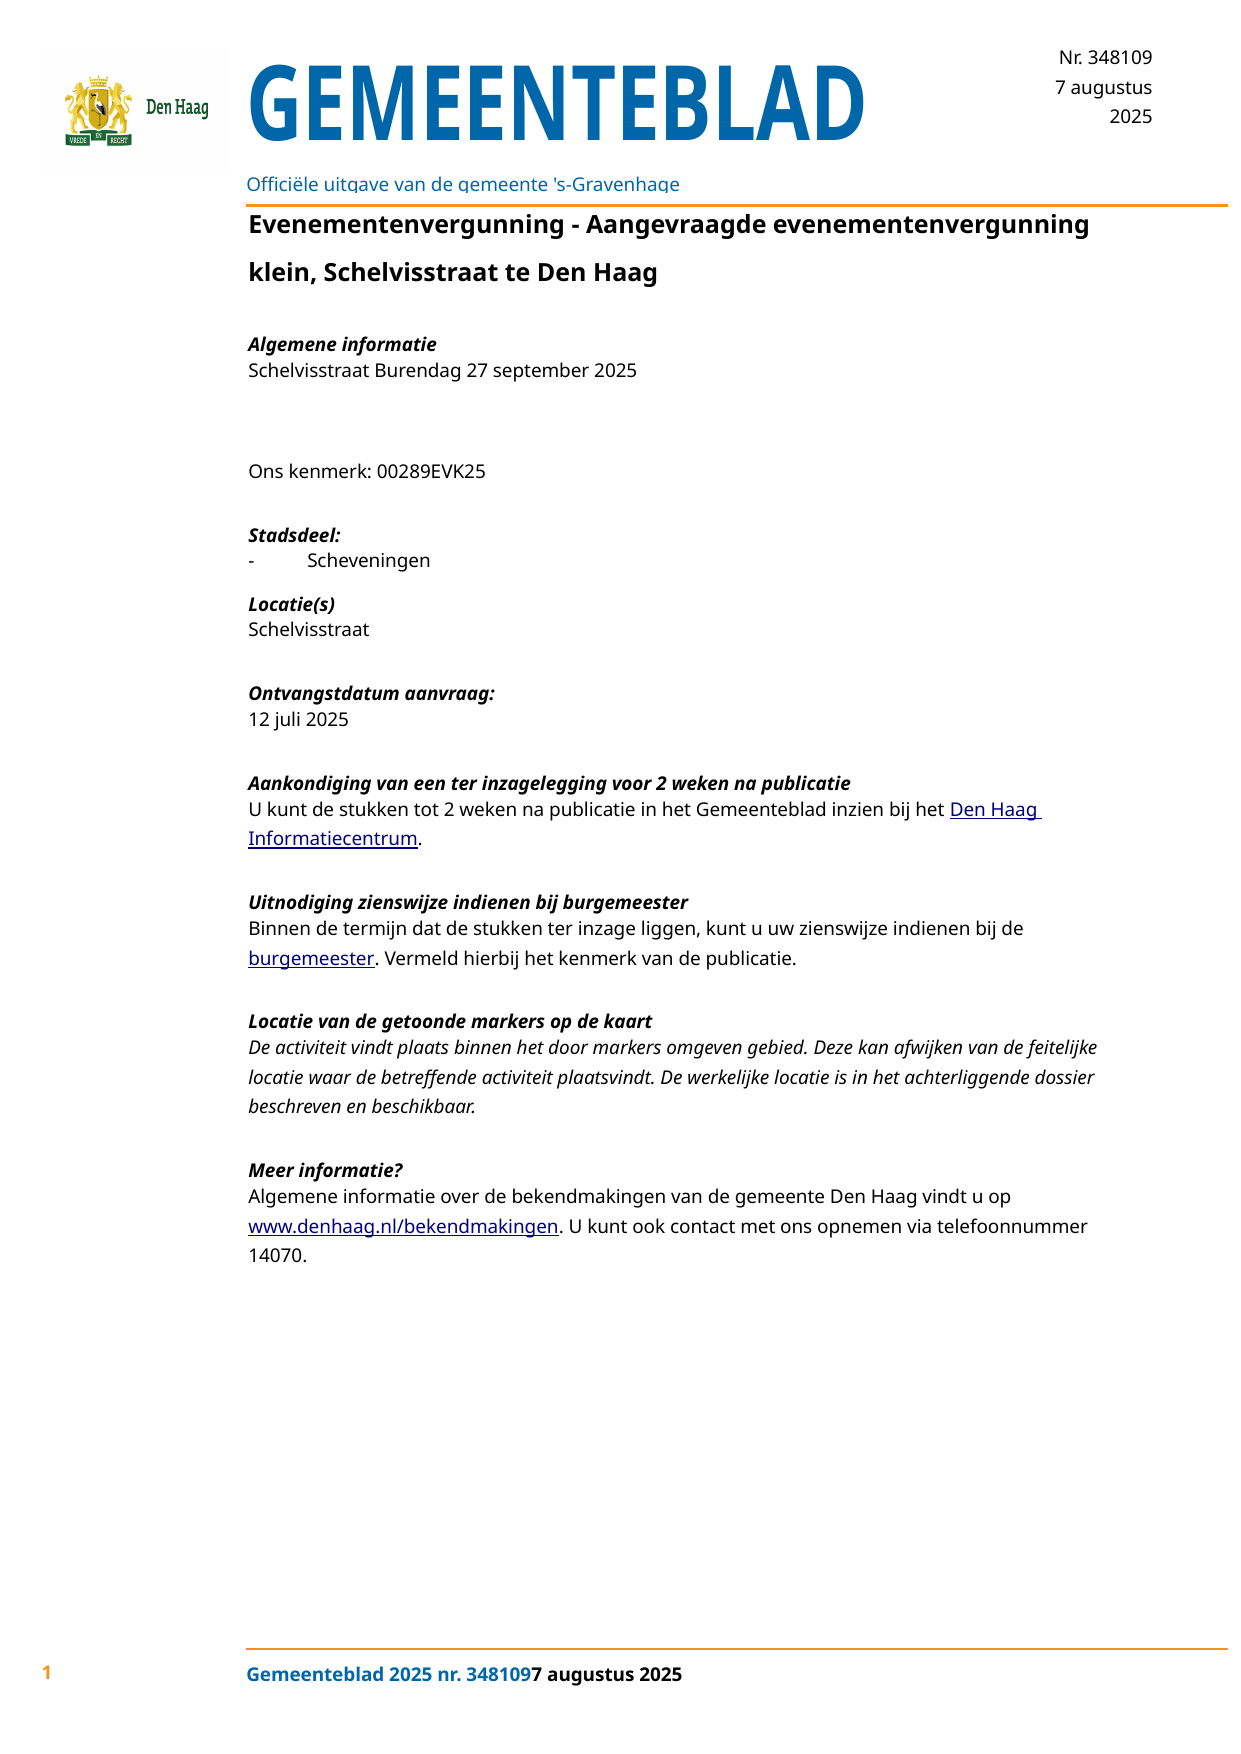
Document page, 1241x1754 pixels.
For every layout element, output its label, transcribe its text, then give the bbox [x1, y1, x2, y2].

text Locatie(s) [248, 591, 1152, 617]
text Algemene informatie [248, 331, 1152, 357]
text 12 juli 2025 [248, 706, 1152, 732]
text Schelvisstraat [248, 617, 1152, 642]
text Ontvangstdatum aanvraag: [248, 681, 1152, 706]
text Evenementenvergunning - Aangevraagde evenementenvergunning klein, Schelvisstraat te Den Haag [248, 207, 1152, 288]
text U kunt de stukken tot 2 weken na publicatie in het Gemeenteblad inzien bij het Den Haag Informatiecentrum. [248, 796, 1152, 851]
text Ons kenmerk: 00289EVK25 [248, 458, 1152, 484]
text Algemene informatie over de bekendmakingen van de gemeente Den Haag vindt u op www.denhaag.nl/bekendmakingen. U kunt ook contact met ons opnemen via telefoonnummer 14070. [248, 1183, 1152, 1268]
list Scheveningen [248, 548, 1152, 573]
text Binnen de termijn dat de stukken ter inzage liggen, kunt u uw zienswijze indienen bij de burgemeester. Vermeld hierbij het kenmerk van de publicatie. [248, 915, 1152, 971]
text Locatie van de getoonde markers op de kaart [248, 1009, 1152, 1034]
picture [41, 47, 231, 172]
text Uitnodiging zienswijze indienen bij burgemeester [248, 889, 1152, 915]
text Meer informatie? [248, 1158, 1152, 1183]
text Aankondiging van een ter inzagelegging voor 2 weken na publicatie [248, 770, 1152, 796]
text De activiteit vindt plaats binnen het door markers omgeven gebied. Deze kan afwijken van de feitelijke locatie waar de betreffende activiteit plaatsvindt. De werkelijke locatie is in het achterliggende dossier beschreven en beschikbaar. [248, 1034, 1152, 1119]
text Stadsdeel: [248, 522, 1152, 548]
text Schelvisstraat Burendag 27 september 2025 [248, 357, 1152, 383]
